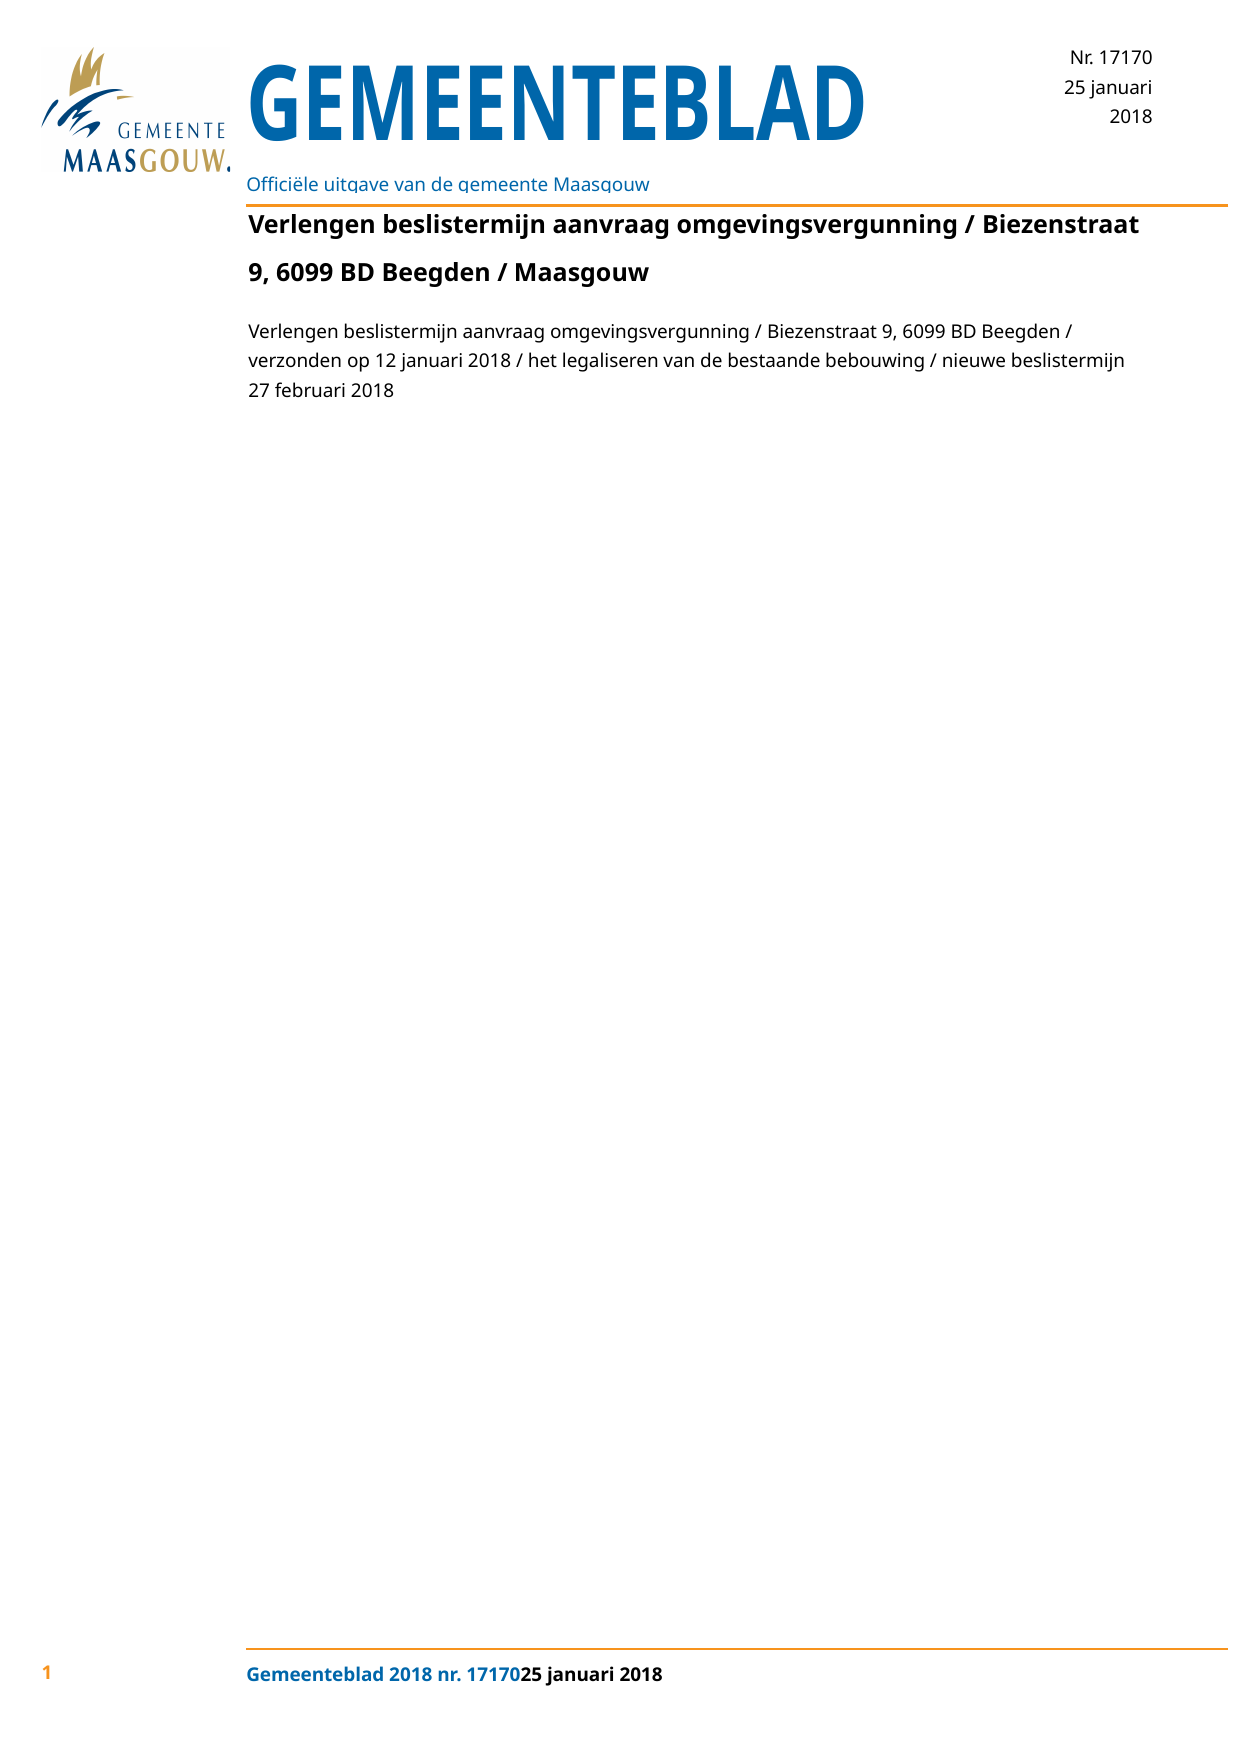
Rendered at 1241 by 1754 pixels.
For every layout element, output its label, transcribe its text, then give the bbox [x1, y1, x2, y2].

text Verlengen beslistermijn aanvraag omgevingsvergunning / Biezenstraat 9, 6099 BD Beegden / verzonden op 12 januari 2018 / het legaliseren van de bestaande bebouwing / nieuwe beslistermijn 27 februari 2018 [248, 318, 1152, 403]
text Verlengen beslistermijn aanvraag omgevingsvergunning / Biezenstraat 9, 6099 BD Beegden / Maasgouw [248, 207, 1152, 288]
picture [41, 47, 231, 172]
